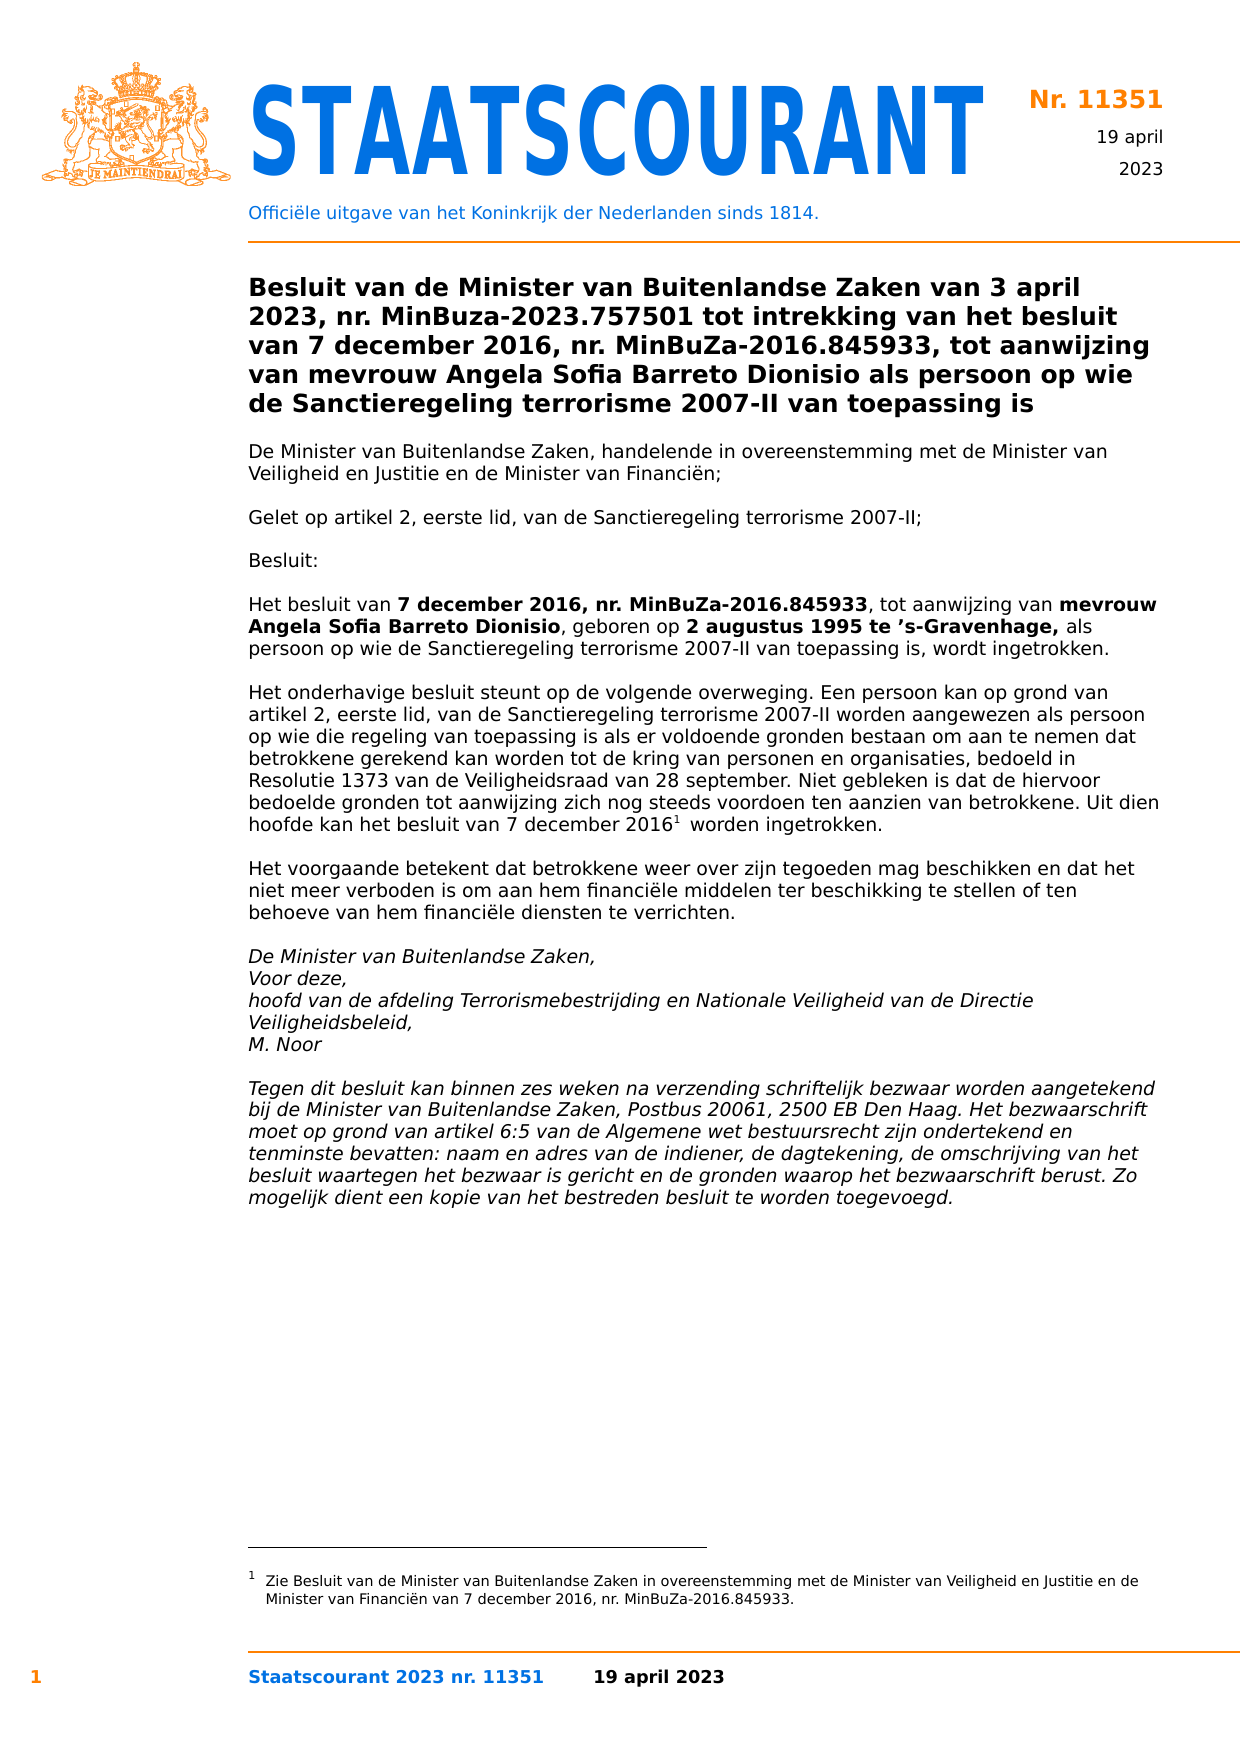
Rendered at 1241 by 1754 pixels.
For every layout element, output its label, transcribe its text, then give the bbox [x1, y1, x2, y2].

table_cell 2023 [998, 153, 1240, 203]
table_cell 19 april [998, 121, 1240, 153]
text Het voorgaande betekent dat betrokkene weer over zijn tegoeden mag beschikken en dat het niet meer verboden is om aan hem financiële middelen ter beschikking te stellen of ten behoeve van hem financiële diensten te verrichten. [248, 858, 1163, 924]
text Zie Besluit van de Minister van Buitenlandse Zaken in overeenstemming met de Minister van Veiligheid en Justitie en de Minister van Financiën van 7 december 2016, nr. MinBuZa-2016.845933. [248, 1569, 1163, 1608]
picture [41, 62, 231, 186]
table_header STAATSCOURANT [248, 62, 998, 203]
text Tegen dit besluit kan binnen zes weken na verzending schriftelijk bezwaar worden aangetekend bij de Minister van Buitenlandse Zaken, Postbus 20061, 2500 EB Den Haag. Het bezwaarschrift moet op grond van artikel 6:5 van de Algemene wet bestuursrecht zijn ondertekend en tenminste bevatten: naam en adres van de indiener, de dagtekening, de omschrijving van het besluit waartegen het bezwaar is gericht en de gronden waarop het bezwaarschrift berust. Zo mogelijk dient een kopie van het bestreden besluit te worden toegevoegd. [248, 1077, 1163, 1209]
text Gelet op artikel 2, eerste lid, van de Sanctieregeling terrorisme 2007-II; [248, 507, 1163, 528]
text Het onderhavige besluit steunt op de volgende overweging. Een persoon kan op grond van artikel 2, eerste lid, van de Sanctieregeling terrorisme 2007-II worden aangewezen als persoon op wie die regeling van toepassing is als er voldoende gronden bestaan om aan te nemen dat betrokkene gerekend kan worden tot de kring van personen en organisaties, bedoeld in Resolutie 1373 van de Veiligheidsraad van 28 september. Niet gebleken is dat de hiervoor bedoelde gronden tot aanwijzing zich nog steeds voordoen ten aanzien van betrokkene. Uit dien hoofde kan het besluit van 7 december 2016 worden ingetrokken. [248, 682, 1163, 836]
table_cell Officiële uitgave van het Koninkrijk der Nederlanden sinds 1814. [248, 203, 1240, 241]
text Besluit: [248, 550, 1163, 572]
text De Minister van Buitenlandse Zaken, handelende in overeenstemming met de Minister van Veiligheid en Justitie en de Minister van Financiën; [248, 441, 1163, 485]
text De Minister van Buitenlandse Zaken, Voor deze, hoofd van de afdeling Terrorismebestrijding en Nationale Veiligheid van de Directie Veiligheidsbeleid, M. Noor [248, 946, 1163, 1056]
table_header [25, 62, 248, 241]
text Het besluit van 7 december 2016, nr. MinBuZa-2016.845933, tot aanwijzing van mevrouw Angela Sofia Barreto Dionisio, geboren op 2 augustus 1995 te ’s-Gravenhage, als persoon op wie de Sanctieregeling terrorisme 2007-II van toepassing is, wordt ingetrokken. [248, 594, 1163, 660]
table_header Nr. 11351 [998, 62, 1240, 121]
subtitle Besluit van de Minister van Buitenlandse Zaken van 3 april 2023, nr. MinBuza-2023.757501 tot intrekking van het besluit van 7 december 2016, nr. MinBuZa-2016.845933, tot aanwijzing van mevrouw Angela Sofia Barreto Dionisio als persoon op wie de Sanctieregeling terrorisme 2007-II van toepassing is [248, 273, 1163, 419]
